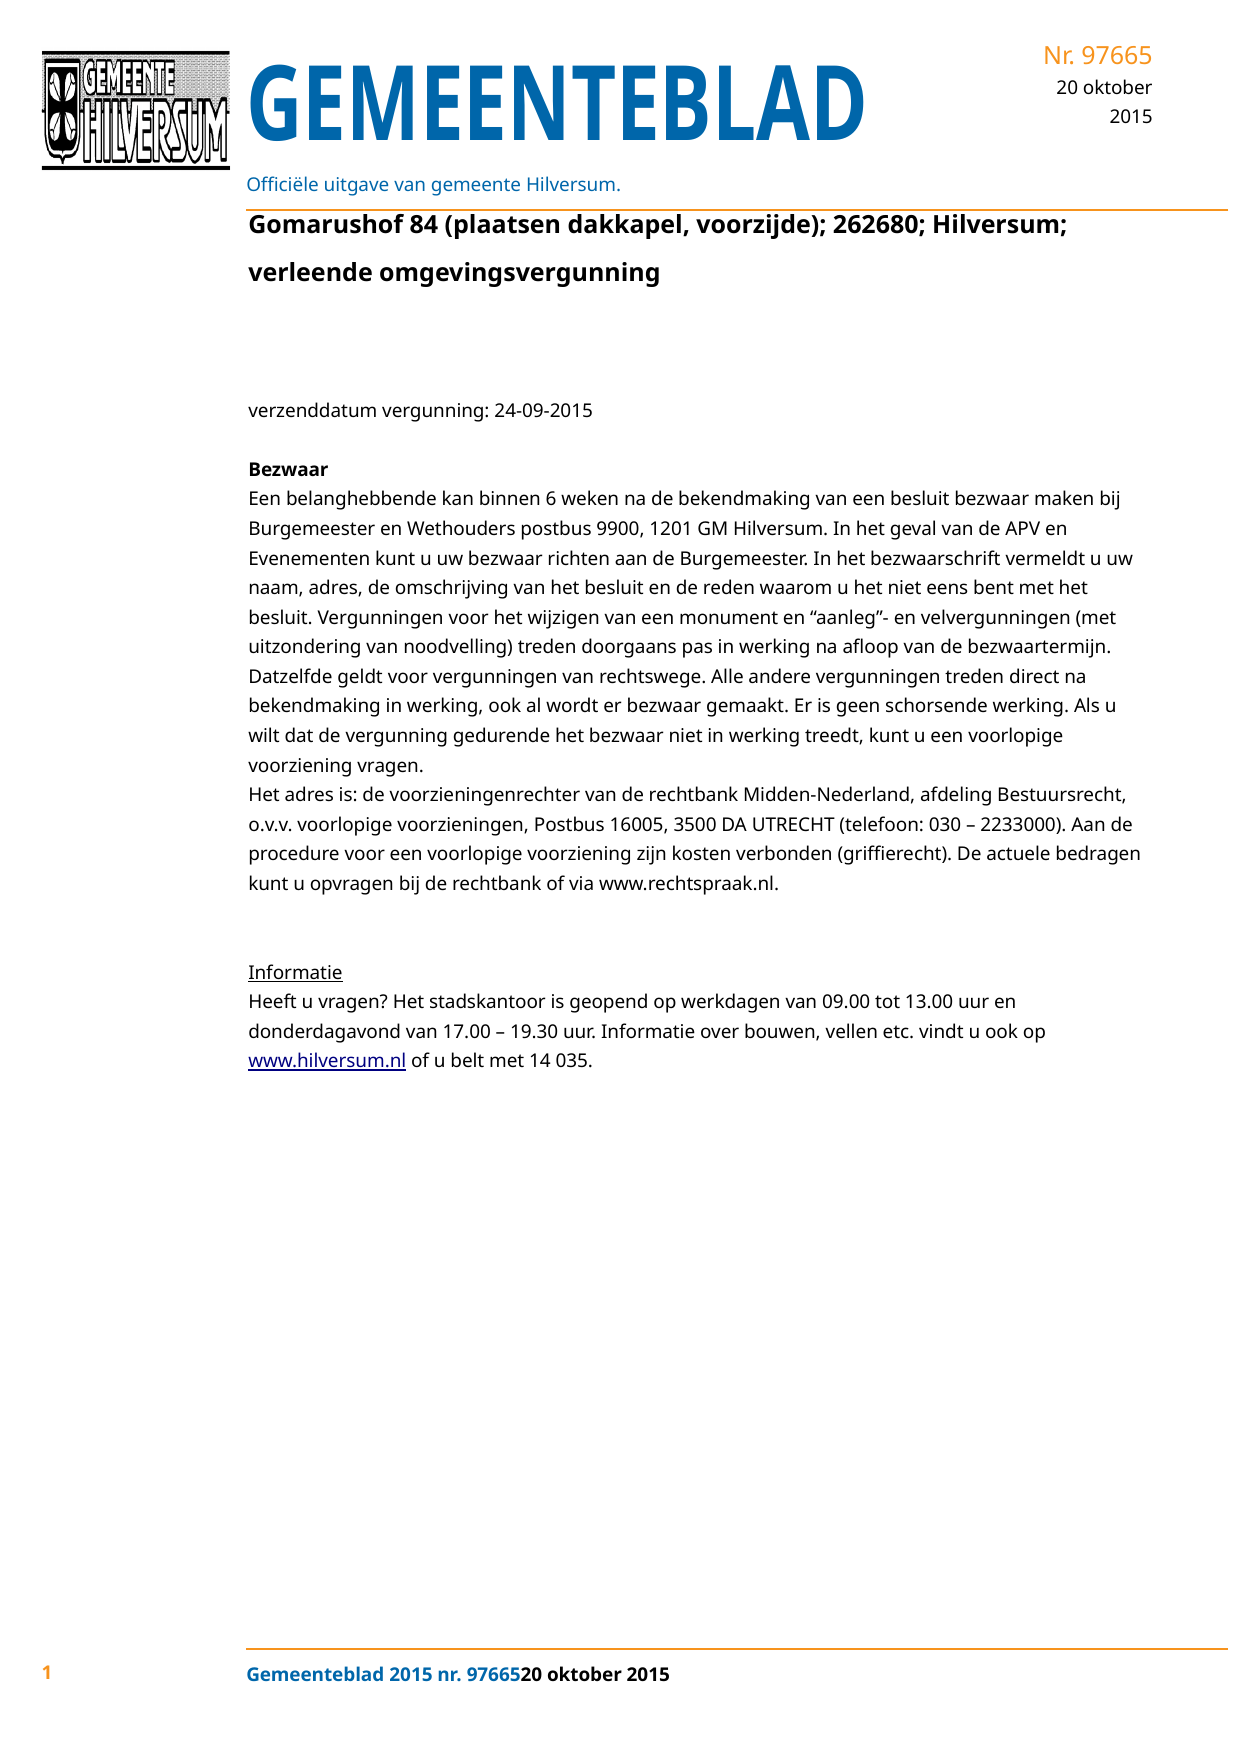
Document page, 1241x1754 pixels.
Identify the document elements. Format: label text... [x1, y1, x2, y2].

text Bezwaar [248, 456, 1152, 482]
text Het adres is: de voorzieningenrechter van de rechtbank Midden-Nederland, afdeling Bestuursrecht, o.v.v. voorlopige voorzieningen, Postbus 16005, 3500 DA UTRECHT (telefoon: 030 – 2233000). Aan de procedure voor een voorlopige voorziening zijn kosten verbonden (griffierecht). De actuele bedragen kunt u opvragen bij de rechtbank of via www.rechtspraak.nl. [248, 781, 1152, 896]
text Gomarushof 84 (plaatsen dakkapel, voorzijde); 262680; Hilversum; verleende omgevingsvergunning [248, 211, 1152, 288]
text Een belanghebbende kan binnen 6 weken na de bekendmaking van een besluit bezwaar maken bij Burgemeester en Wethouders postbus 9900, 1201 GM Hilversum. In het geval van de APV en Evenementen kunt u uw bezwaar richten aan de Burgemeester. In het bezwaarschrift vermeldt u uw naam, adres, de omschrijving van het besluit en de reden waarom u het niet eens bent met het besluit. Vergunningen voor het wijzigen van een monument en “aanleg”- en velvergunningen (met uitzondering van noodvelling) treden doorgaans pas in werking na afloop van de bezwaartermijn. Datzelfde geldt voor vergunningen van rechtswege. Alle andere vergunningen treden direct na bekendmaking in werking, ook al wordt er bezwaar gemaakt. Er is geen schorsende werking. Als u wilt dat de vergunning gedurende het bezwaar niet in werking treedt, kunt u een voorlopige voorziening vragen. [248, 486, 1152, 777]
text verzenddatum vergunning: 24-09-2015 [248, 397, 1152, 422]
text Heeft u vragen? Het stadskantoor is geopend op werkdagen van 09.00 tot 13.00 uur en donderdagavond van 17.00 – 19.30 uur. Informatie over bouwen, vellen etc. vindt u ook op www.hilversum.nl of u belt met 14 035. [248, 988, 1152, 1073]
picture [41, 47, 231, 172]
text Informatie [248, 959, 1152, 984]
